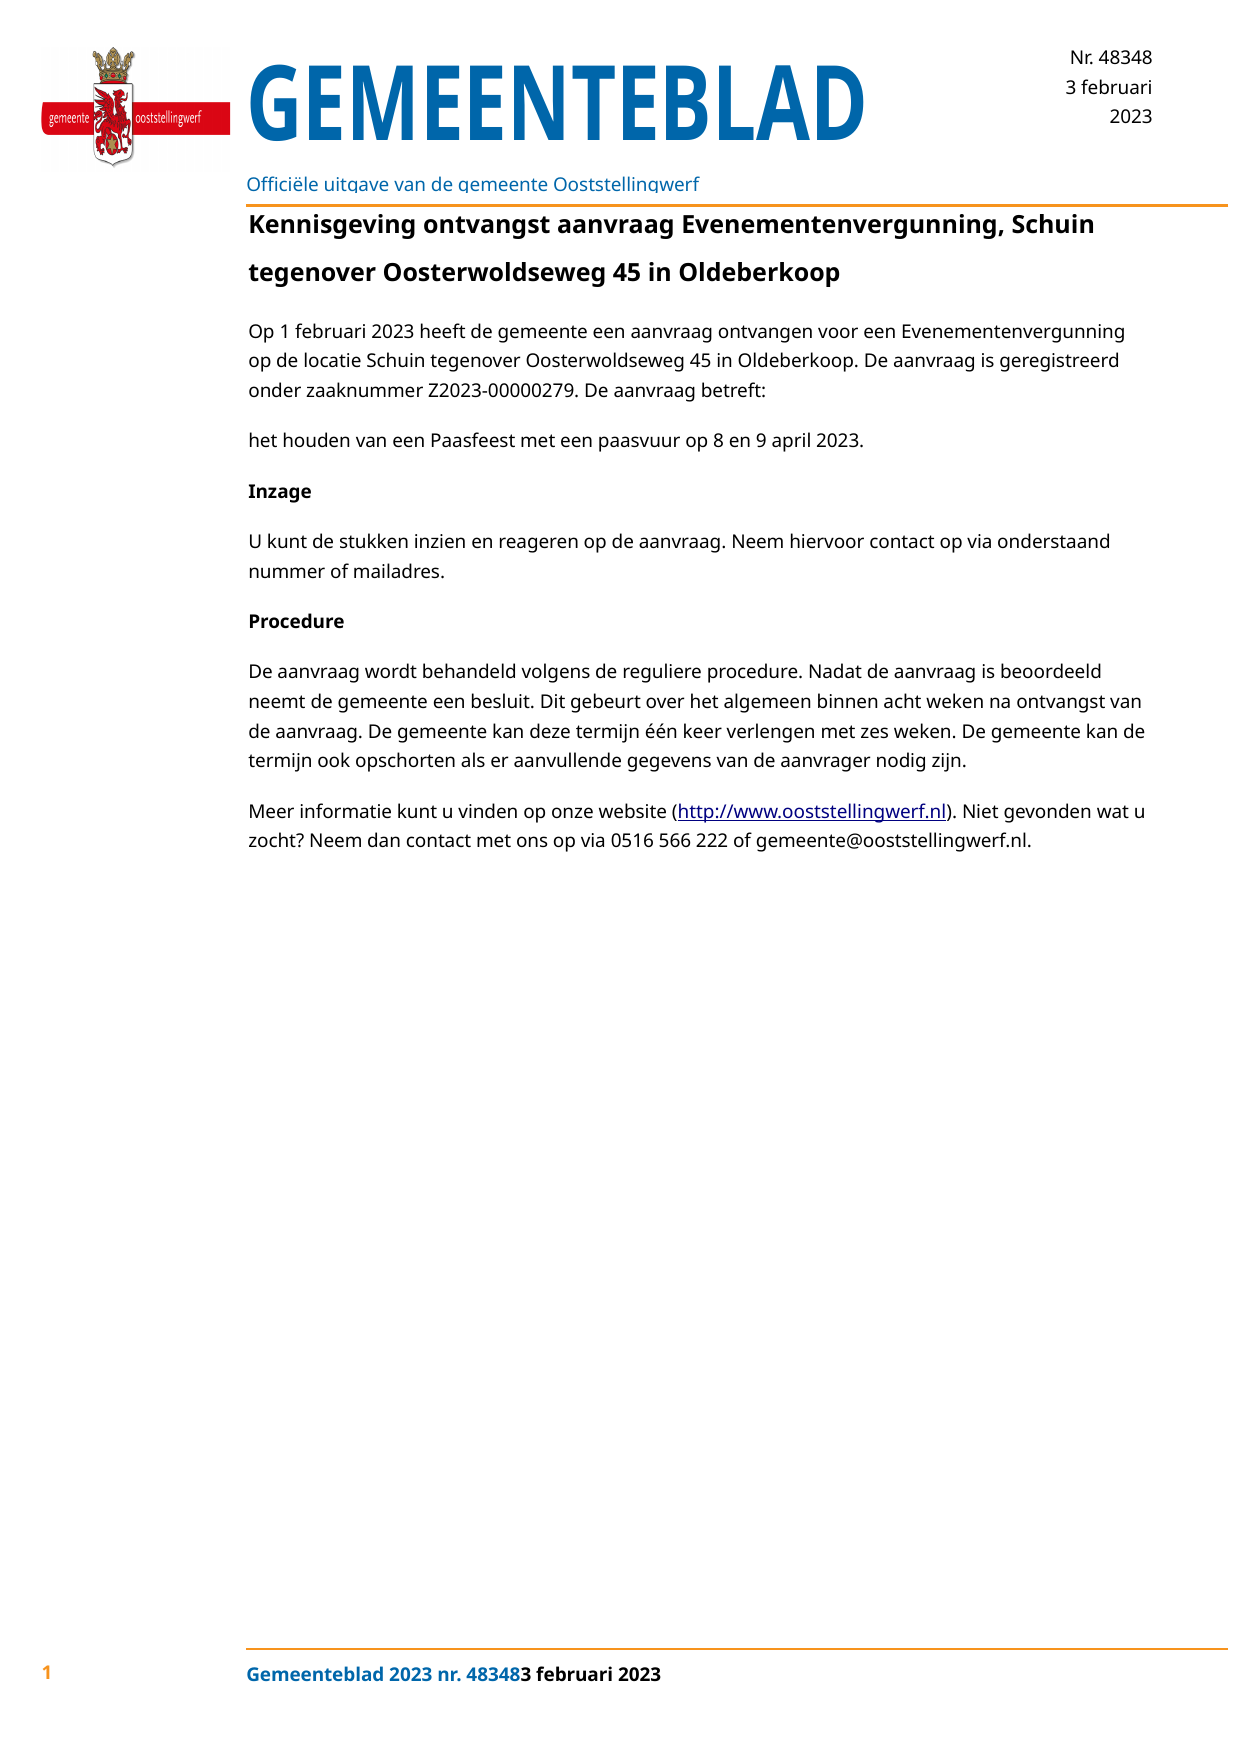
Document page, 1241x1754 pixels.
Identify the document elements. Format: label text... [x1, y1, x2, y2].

picture [41, 47, 231, 172]
text Procedure [248, 608, 1152, 634]
text Kennisgeving ontvangst aanvraag Evenementenvergunning, Schuin tegenover Oosterwoldseweg 45 in Oldeberkoop [248, 207, 1152, 288]
text De aanvraag wordt behandeld volgens de reguliere procedure. Nadat de aanvraag is beoordeeld neemt de gemeente een besluit. Dit gebeurt over het algemeen binnen acht weken na ontvangst van de aanvraag. De gemeente kan deze termijn één keer verlengen met zes weken. De gemeente kan de termijn ook opschorten als er aanvullende gegevens van de aanvrager nodig zijn. [248, 659, 1152, 773]
text het houden van een Paasfeest met een paasvuur op 8 en 9 april 2023. [248, 427, 1152, 453]
text U kunt de stukken inzien en reageren op de aanvraag. Neem hiervoor contact op via onderstaand nummer of mailadres. [248, 528, 1152, 584]
text Op 1 februari 2023 heeft de gemeente een aanvraag ontvangen voor een Evenementenvergunning op de locatie Schuin tegenover Oosterwoldseweg 45 in Oldeberkoop. De aanvraag is geregistreerd onder zaaknummer Z2023-00000279. De aanvraag betreft: [248, 318, 1152, 403]
text Meer informatie kunt u vinden op onze website (http://www.ooststellingwerf.nl). Niet gevonden wat u zocht? Neem dan contact met ons op via 0516 566 222 of gemeente@ooststellingwerf.nl. [248, 798, 1152, 853]
text Inzage [248, 478, 1152, 504]
